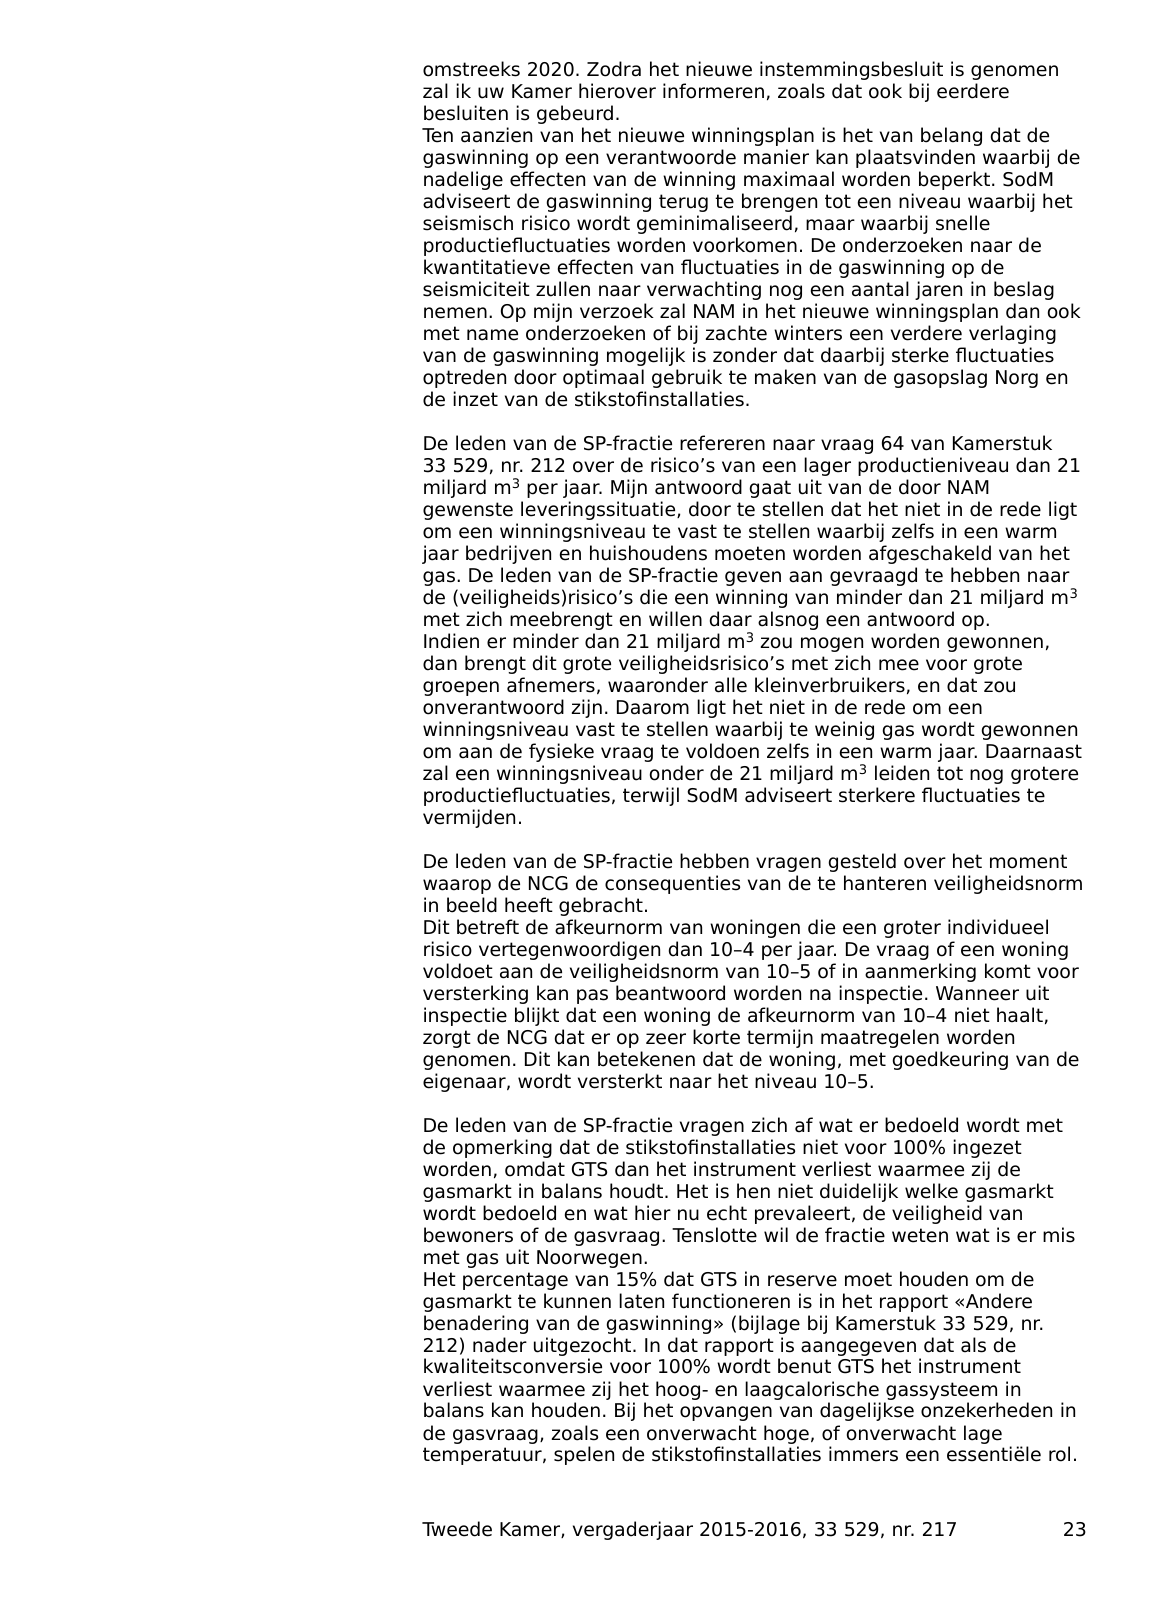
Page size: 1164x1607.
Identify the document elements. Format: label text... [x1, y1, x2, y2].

text Dit betreft de afkeurnorm van woningen die een groter individueel risico vertegenwoordigen dan 10–4 per jaar. De vraag of een woning voldoet aan de veiligheidsnorm van 10–5 of in aanmerking komt voor versterking kan pas beantwoord worden na inspectie. Wanneer uit inspectie blijkt dat een woning de afkeurnorm van 10–4 niet haalt, zorgt de NCG dat er op zeer korte termijn maatregelen worden genomen. Dit kan betekenen dat de woning, met goedkeuring van de eigenaar, wordt versterkt naar het niveau 10–5. [422, 917, 1087, 1092]
text De leden van de SP-fractie refereren naar vraag 64 van Kamerstuk 33 529, nr. 212 over de risico’s van een lager productieniveau dan 21 miljard m3 per jaar. Mijn antwoord gaat uit van de door NAM gewenste leveringssituatie, door te stellen dat het niet in de rede ligt om een winningsniveau te vast te stellen waarbij zelfs in een warm jaar bedrijven en huishoudens moeten worden afgeschakeld van het gas. De leden van de SP-fractie geven aan gevraagd te hebben naar de (veiligheids)risico’s die een winning van minder dan 21 miljard m3 met zich meebrengt en willen daar alsnog een antwoord op. [422, 433, 1087, 631]
text Ten aanzien van het nieuwe winningsplan is het van belang dat de gaswinning op een verantwoorde manier kan plaatsvinden waarbij de nadelige effecten van de winning maximaal worden beperkt. SodM adviseert de gaswinning terug te brengen tot een niveau waarbij het seismisch risico wordt geminimaliseerd, maar waarbij snelle productiefluctuaties worden voorkomen. De onderzoeken naar de kwantitatieve effecten van fluctuaties in de gaswinning op de seismiciteit zullen naar verwachting nog een aantal jaren in beslag nemen. Op mijn verzoek zal NAM in het nieuwe winningsplan dan ook met name onderzoeken of bij zachte winters een verdere verlaging van de gaswinning mogelijk is zonder dat daarbij sterke fluctuaties optreden door optimaal gebruik te maken van de gasopslag Norg en de inzet van de stikstofinstallaties. [422, 125, 1087, 411]
text Indien er minder dan 21 miljard m3 zou mogen worden gewonnen, dan brengt dit grote veiligheidsrisico’s met zich mee voor grote groepen afnemers, waaronder alle kleinverbruikers, en dat zou onverantwoord zijn. Daarom ligt het niet in de rede om een winningsniveau vast te stellen waarbij te weinig gas wordt gewonnen om aan de fysieke vraag te voldoen zelfs in een warm jaar. Daarnaast zal een winningsniveau onder de 21 miljard m3 leiden tot nog grotere productiefluctuaties, terwijl SodM adviseert sterkere fluctuaties te vermijden. [422, 631, 1087, 828]
text De leden van de SP-fractie vragen zich af wat er bedoeld wordt met de opmerking dat de stikstofinstallaties niet voor 100% ingezet worden, omdat GTS dan het instrument verliest waarmee zij de gasmarkt in balans houdt. Het is hen niet duidelijk welke gasmarkt wordt bedoeld en wat hier nu echt prevaleert, de veiligheid van bewoners of de gasvraag. Tenslotte wil de fractie weten wat is er mis met gas uit Noorwegen. [422, 1115, 1087, 1268]
text Het percentage van 15% dat GTS in reserve moet houden om de gasmarkt te kunnen laten functioneren is in het rapport «Andere benadering van de gaswinning» (bijlage bij Kamerstuk 33 529, nr. 212) nader uitgezocht. In dat rapport is aangegeven dat als de kwaliteitsconversie voor 100% wordt benut GTS het instrument verliest waarmee zij het hoog- en laagcalorische gassysteem in balans kan houden. Bij het opvangen van dagelijkse onzekerheden in de gasvraag, zoals een onverwacht hoge, of onverwacht lage temperatuur, spelen de stikstofinstallaties immers een essentiële rol. [422, 1268, 1087, 1466]
text De leden van de SP-fractie hebben vragen gesteld over het moment waarop de NCG de consequenties van de te hanteren veiligheidsnorm in beeld heeft gebracht. [422, 851, 1087, 917]
text omstreeks 2020. Zodra het nieuwe instemmingsbesluit is genomen zal ik uw Kamer hierover informeren, zoals dat ook bij eerdere besluiten is gebeurd. [422, 59, 1087, 125]
